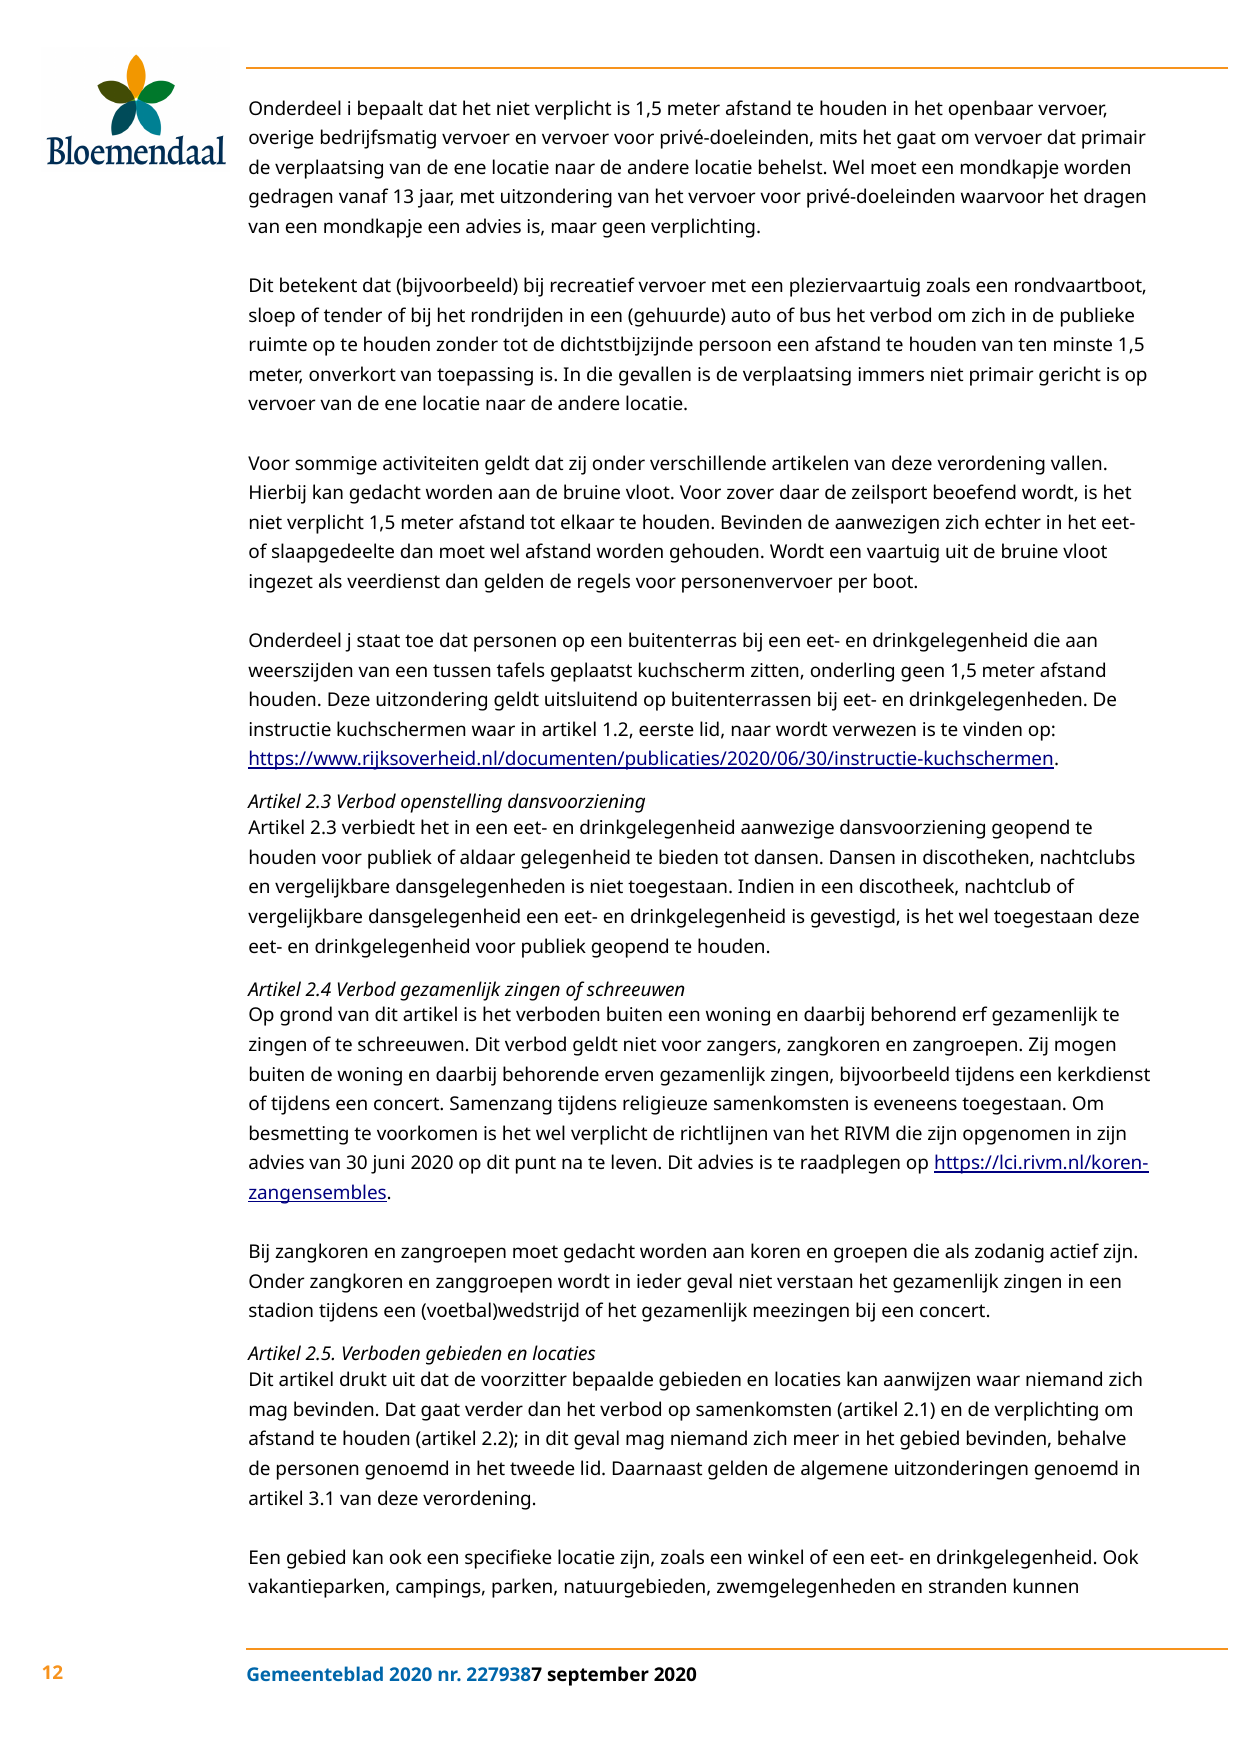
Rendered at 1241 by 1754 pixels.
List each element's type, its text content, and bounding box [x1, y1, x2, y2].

text Dit artikel drukt uit dat de voorzitter bepaalde gebieden en locaties kan aanwijzen waar niemand zich mag bevinden. Dat gaat verder dan het verbod op samenkomsten (artikel 2.1) en de verplichting om afstand te houden (artikel 2.2); in dit geval mag niemand zich meer in het gebied bevinden, behalve de personen genoemd in het tweede lid. Daarnaast gelden de algemene uitzonderingen genoemd in artikel 3.1 van deze verordening. [248, 1366, 1152, 1510]
text Artikel 2.4 Verbod gezamenlijk zingen of schreeuwen [248, 976, 1152, 1002]
picture [41, 47, 231, 172]
text Een gebied kan ook een specifieke locatie zijn, zoals een winkel of een eet- en drinkgelegenheid. Ook vakantieparken, campings, parken, natuurgebieden, zwemgelegenheden en stranden kunnen [248, 1544, 1152, 1599]
text Voor sommige activiteiten geldt dat zij onder verschillende artikelen van deze verordening vallen. Hierbij kan gedacht worden aan de bruine vloot. Voor zover daar de zeilsport beoefend wordt, is het niet verplicht 1,5 meter afstand tot elkaar te houden. Bevinden de aanwezigen zich echter in het eet- of slaapgedeelte dan moet wel afstand worden gehouden. Wordt een vaartuig uit de bruine vloot ingezet als veerdienst dan gelden de regels voor personenvervoer per boot. [248, 450, 1152, 594]
text Dit betekent dat (bijvoorbeeld) bij recreatief vervoer met een pleziervaartuig zoals een rondvaartboot, sloep of tender of bij het rondrijden in een (gehuurde) auto of bus het verbod om zich in de publieke ruimte op te houden zonder tot de dichtstbijzijnde persoon een afstand te houden van ten minste 1,5 meter, onverkort van toepassing is. In die gevallen is de verplaatsing immers niet primair gericht is op vervoer van de ene locatie naar de andere locatie. [248, 272, 1152, 416]
text Onderdeel j staat toe dat personen op een buitenterras bij een eet- en drinkgelegenheid die aan weerszijden van een tussen tafels geplaatst kuchscherm zitten, onderling geen 1,5 meter afstand houden. Deze uitzondering geldt uitsluitend op buitenterrassen bij eet- en drinkgelegenheden. De instructie kuchschermen waar in artikel 1.2, eerste lid, naar wordt verwezen is te vinden op: https://www.rijksoverheid.nl/documenten/publicaties/2020/06/30/instructie-kuchschermen. [248, 627, 1152, 771]
text Bij zangkoren en zangroepen moet gedacht worden aan koren en groepen die als zodanig actief zijn. Onder zangkoren en zanggroepen wordt in ieder geval niet verstaan het gezamenlijk zingen in een stadion tijdens een (voetbal)wedstrijd of het gezamenlijk meezingen bij een concert. [248, 1238, 1152, 1323]
text Onderdeel i bepaalt dat het niet verplicht is 1,5 meter afstand te houden in het openbaar vervoer, overige bedrijfsmatig vervoer en vervoer voor privé-doeleinden, mits het gaat om vervoer dat primair de verplaatsing van de ene locatie naar de andere locatie behelst. Wel moet een mondkapje worden gedragen vanaf 13 jaar, met uitzondering van het vervoer voor privé-doeleinden waarvoor het dragen van een mondkapje een advies is, maar geen verplichting. [248, 95, 1152, 239]
text Artikel 2.5. Verboden gebieden en locaties [248, 1341, 1152, 1366]
text Artikel 2.3 Verbod openstelling dansvoorziening [248, 789, 1152, 814]
text Op grond van dit artikel is het verboden buiten een woning en daarbij behorend erf gezamenlijk te zingen of te schreeuwen. Dit verbod geldt niet voor zangers, zangkoren en zangroepen. Zij mogen buiten de woning en daarbij behorende erven gezamenlijk zingen, bijvoorbeeld tijdens een kerkdienst of tijdens een concert. Samenzang tijdens religieuze samenkomsten is eveneens toegestaan. Om besmetting te voorkomen is het wel verplicht de richtlijnen van het RIVM die zijn opgenomen in zijn advies van 30 juni 2020 op dit punt na te leven. Dit advies is te raadplegen op https://lci.rivm.nl/koren-zangensembles. [248, 1002, 1152, 1205]
text Artikel 2.3 verbiedt het in een eet- en drinkgelegenheid aanwezige dansvoorziening geopend te houden voor publiek of aldaar gelegenheid te bieden tot dansen. Dansen in discotheken, nachtclubs en vergelijkbare dansgelegenheden is niet toegestaan. Indien in een discotheek, nachtclub of vergelijkbare dansgelegenheid een eet- en drinkgelegenheid is gevestigd, is het wel toegestaan deze eet- en drinkgelegenheid voor publiek geopend te houden. [248, 814, 1152, 958]
